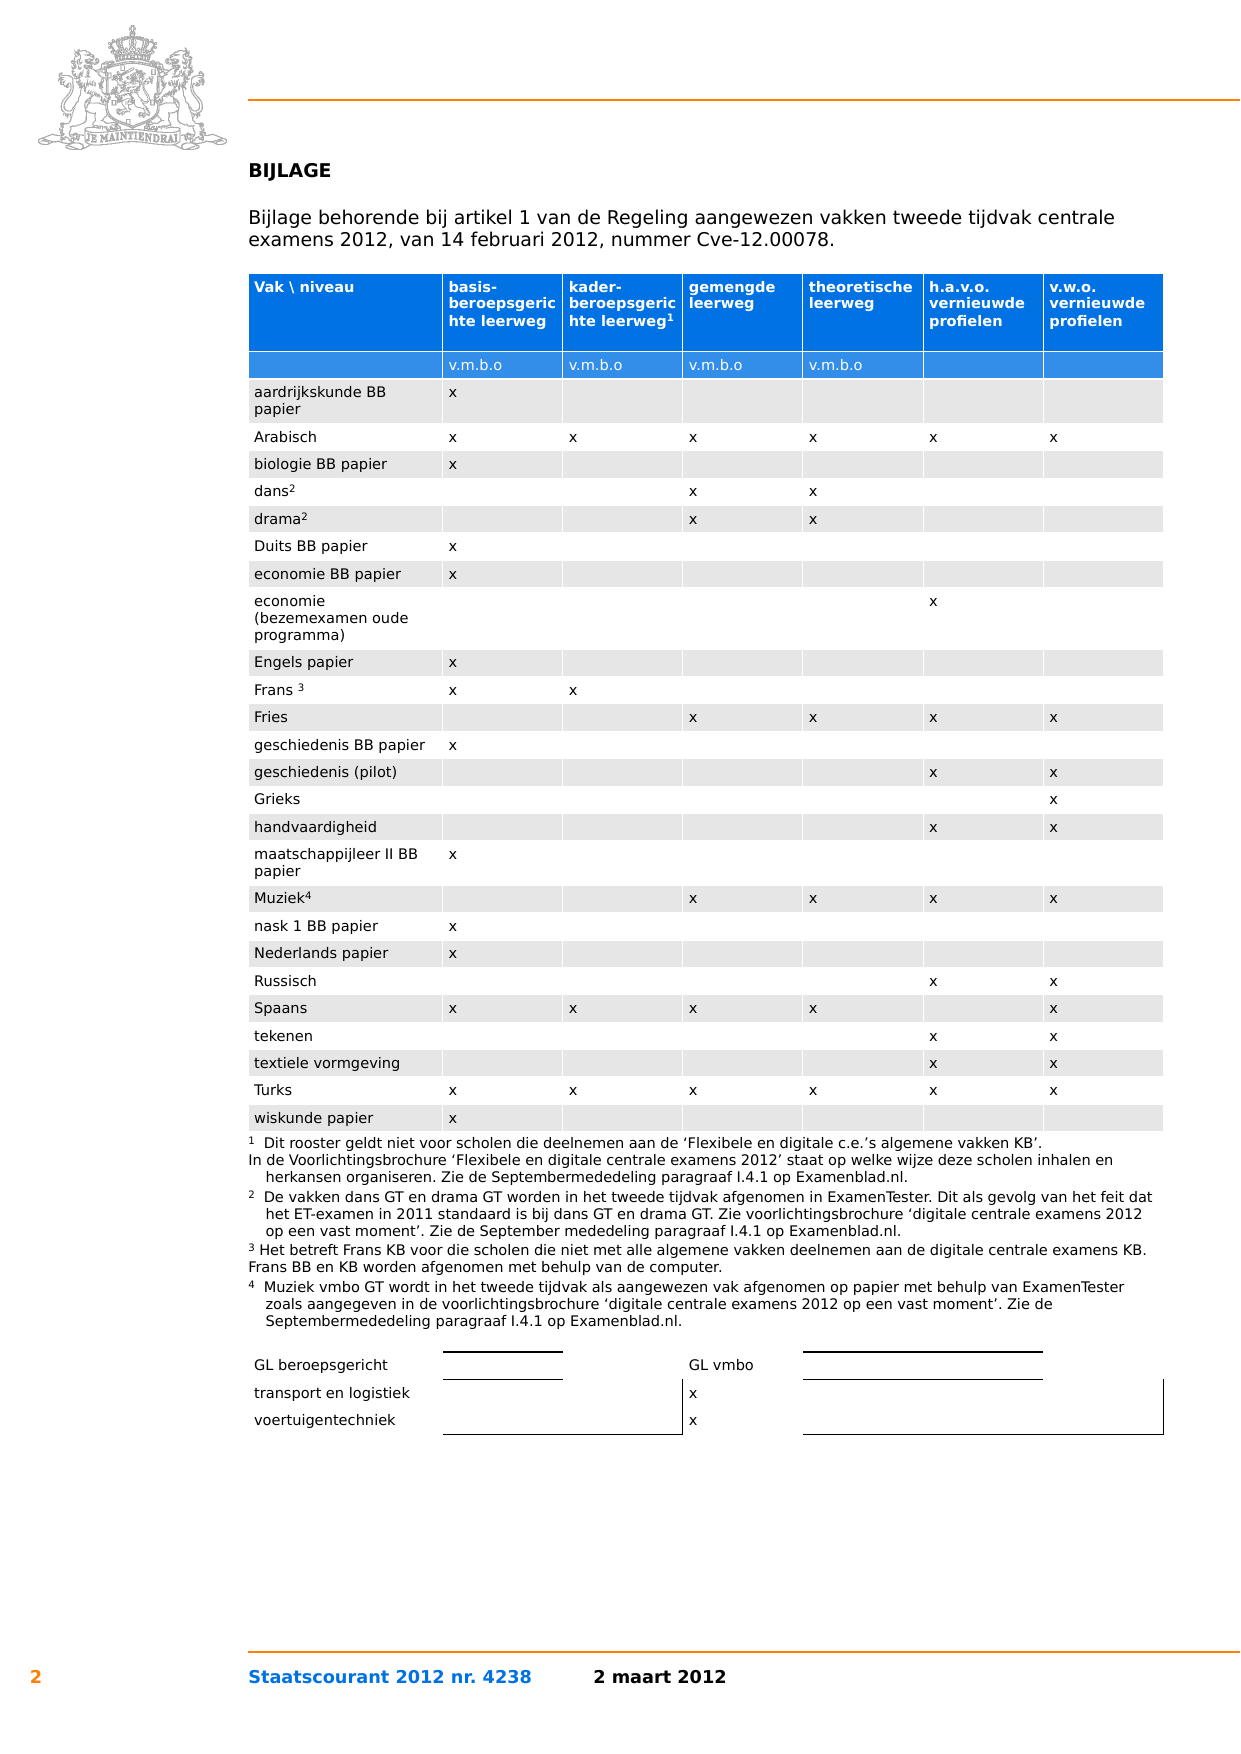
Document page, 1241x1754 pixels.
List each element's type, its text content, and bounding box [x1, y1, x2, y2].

table_cell [924, 913, 1043, 939]
table_cell x [683, 1078, 802, 1104]
table_cell [443, 1050, 562, 1076]
table_cell x [443, 380, 562, 423]
table_cell Grieks [249, 787, 442, 813]
table_cell x [443, 561, 562, 587]
table_cell [924, 841, 1043, 885]
table_cell v.m.b.o [803, 352, 923, 378]
table_cell [683, 759, 802, 786]
table_cell [443, 759, 562, 786]
table_cell [924, 995, 1043, 1022]
table_header GL beroepsgericht [249, 1353, 442, 1379]
table_cell [803, 841, 923, 885]
table_cell [683, 732, 802, 758]
table_cell x [683, 1407, 802, 1434]
table_cell x [803, 1078, 923, 1104]
table_cell x [924, 1023, 1043, 1049]
table_cell [563, 479, 682, 505]
table_cell [683, 534, 802, 560]
table_cell maatschappijleer II BB papier [249, 841, 442, 885]
table_cell x [924, 1050, 1043, 1076]
table_cell [1044, 352, 1163, 378]
table_cell [803, 1105, 923, 1131]
table_cell x [924, 704, 1043, 731]
table_cell [443, 704, 562, 731]
table_cell x [1044, 704, 1163, 731]
table_cell [563, 732, 682, 758]
table_header GL vmbo [683, 1353, 802, 1379]
table_cell [249, 352, 442, 378]
table_cell x [1044, 814, 1163, 840]
table_cell [803, 732, 923, 758]
table_cell [563, 1050, 682, 1076]
table_cell [803, 1406, 923, 1434]
table_cell x [803, 479, 923, 505]
table_cell [443, 787, 562, 813]
table_cell [563, 506, 682, 532]
table_cell x [683, 886, 802, 912]
table_cell x [443, 995, 562, 1022]
table_cell [1044, 841, 1163, 885]
table_cell nask 1 BB papier [249, 913, 442, 939]
table_cell [803, 534, 923, 560]
table_cell Nederlands papier [249, 941, 442, 967]
table_cell [563, 841, 682, 885]
table_cell wiskunde papier [249, 1105, 442, 1131]
table_cell [683, 451, 802, 478]
table_cell [563, 968, 682, 994]
table_cell 1 Dit rooster geldt niet voor scholen die deelnemen aan de ‘Flexibele en digitale c.e.’s algemene vakken KB’. In de Voorlichtingsbrochure ‘Flexibele en digitale centrale examens 2012’ staat op welke wijze deze scholen inhalen en herkansen organiseren. Zie de Septembermededeling paragraaf I.4.1 op Examenblad.nl. 2 De vakken dans GT en drama GT worden in het tweede tijdvak afgenomen in ExamenTester. Dit als gevolg van het feit dat het ET-examen in 2011 standaard is bij dans GT en drama GT. Zie voorlichtingsbrochure ‘digitale centrale examens 2012 op een vast moment’. Zie de September mededeling paragraaf I.4.1 op Examenblad.nl. 3 Het betreft Frans KB voor die scholen die niet met alle algemene vakken deelnemen aan de digitale centrale examens KB. Frans BB en KB worden afgenomen met behulp van de computer. 4 Muziek vmbo GT wordt in het tweede tijdvak als aangewezen vak afgenomen op papier met behulp van ExamenTester zoals aangegeven in de voorlichtingsbrochure ‘digitale centrale examens 2012 op een vast moment’. Zie de Septembermededeling paragraaf I.4.1 op Examenblad.nl. [248, 1132, 1163, 1329]
table_cell [563, 561, 682, 587]
table_cell x [683, 995, 802, 1022]
table_cell [803, 1380, 923, 1406]
table_cell x [924, 814, 1043, 840]
table_cell [803, 759, 923, 786]
table_cell [563, 451, 682, 478]
table_cell x [683, 704, 802, 731]
table_cell [563, 787, 682, 813]
table_cell x [443, 451, 562, 478]
table_header basis-beroepsgerichte leerweg [443, 274, 562, 351]
table_cell [563, 704, 682, 731]
table_cell x [443, 941, 562, 967]
table_header [1043, 1353, 1163, 1379]
table_cell [443, 1023, 562, 1049]
table_cell x [563, 995, 682, 1022]
table_cell [683, 561, 802, 587]
table_cell x [443, 534, 562, 560]
table_cell [1044, 380, 1163, 423]
table_header Vak \ niveau [249, 274, 442, 351]
table_cell x [443, 650, 562, 676]
table_cell [443, 588, 562, 648]
table_cell drama2 [249, 506, 442, 532]
table_cell [1044, 534, 1163, 560]
table_cell x [443, 424, 562, 450]
table_cell [924, 677, 1043, 703]
table_cell Fries [249, 704, 442, 731]
table_cell [924, 451, 1043, 478]
table_cell x [803, 995, 923, 1022]
table_cell [563, 913, 682, 939]
table_cell x [924, 759, 1043, 786]
table_cell Engels papier [249, 650, 442, 676]
table_cell [803, 561, 923, 587]
table_cell x [443, 841, 562, 885]
table_cell textiele vormgeving [249, 1050, 442, 1076]
subtitle BIJLAGE [248, 160, 1163, 182]
table_cell tekenen [249, 1023, 442, 1049]
table_cell [443, 1406, 562, 1434]
table_cell [443, 968, 562, 994]
table_cell handvaardigheid [249, 814, 442, 840]
table_cell [924, 352, 1043, 378]
table_cell [1044, 1105, 1163, 1131]
table_header [443, 1353, 562, 1379]
table_cell [1043, 1406, 1163, 1434]
table_cell [683, 968, 802, 994]
table_cell x [803, 886, 923, 912]
table_cell [683, 380, 802, 423]
table_cell x [924, 588, 1043, 648]
table_cell Muziek4 [249, 886, 442, 912]
table_cell x [1044, 424, 1163, 450]
table_cell [683, 1050, 802, 1076]
table_cell [923, 1406, 1043, 1434]
table_cell [683, 588, 802, 648]
table_cell [924, 1105, 1043, 1131]
table_cell [683, 814, 802, 840]
table_cell x [924, 886, 1043, 912]
table_cell [1044, 451, 1163, 478]
table_cell [803, 380, 923, 423]
table_cell [1044, 650, 1163, 676]
table_cell [563, 588, 682, 648]
table_cell geschiedenis BB papier [249, 732, 442, 758]
table_cell dans2 [249, 479, 442, 505]
table_header h.a.v.o. vernieuwde profielen [924, 274, 1043, 351]
table_cell [563, 1023, 682, 1049]
table_cell x [924, 1078, 1043, 1104]
text Bijlage behorende bij artikel 1 van de Regeling aangewezen vakken tweede tijdvak centrale examens 2012, van 14 februari 2012, nummer Cve-12.00078. [248, 207, 1163, 251]
table_cell aardrijkskunde BB papier [249, 380, 442, 423]
table_cell [1044, 677, 1163, 703]
table_cell x [1044, 787, 1163, 813]
table_cell Spaans [249, 995, 442, 1022]
table_cell [924, 941, 1043, 967]
table_cell [924, 506, 1043, 532]
table_cell [1044, 732, 1163, 758]
table_cell [683, 677, 802, 703]
picture [38, 25, 227, 150]
table_cell [924, 561, 1043, 587]
table_cell x [803, 424, 923, 450]
table_cell [563, 650, 682, 676]
table_cell [924, 732, 1043, 758]
table_cell [683, 787, 802, 813]
table_cell [443, 1380, 562, 1406]
table_cell x [683, 506, 802, 532]
table_cell [803, 588, 923, 648]
table_cell x [563, 424, 682, 450]
table_cell [923, 1380, 1043, 1406]
table_cell [443, 814, 562, 840]
table_cell [803, 814, 923, 840]
table_cell v.m.b.o [443, 352, 562, 378]
table_header gemengde leerweg [683, 274, 802, 351]
table_cell [803, 913, 923, 939]
table_cell [563, 941, 682, 967]
table_cell x [683, 479, 802, 505]
table_cell [563, 534, 682, 560]
table_cell x [443, 732, 562, 758]
table_cell [924, 380, 1043, 423]
table_cell [1044, 913, 1163, 939]
table_cell [924, 534, 1043, 560]
table_header v.w.o. vernieuwde profielen [1044, 274, 1163, 351]
table_cell x [683, 424, 802, 450]
table_cell [803, 451, 923, 478]
table_header [563, 1353, 682, 1379]
table_cell [683, 913, 802, 939]
table_cell [1044, 479, 1163, 505]
table_cell x [1044, 968, 1163, 994]
table_cell [1044, 506, 1163, 532]
table_cell x [1044, 1023, 1163, 1049]
table_cell Frans 3 [249, 677, 442, 703]
table_cell [803, 941, 923, 967]
table_cell Arabisch [249, 424, 442, 450]
table_cell x [683, 1380, 802, 1406]
table_header theoretische leerweg [803, 274, 923, 351]
table_cell x [1044, 995, 1163, 1022]
table_cell [563, 886, 682, 912]
table_cell [443, 886, 562, 912]
table_cell [683, 1105, 802, 1131]
table_header kader-beroepsgerichte leerweg1 [563, 274, 682, 351]
table_cell x [924, 424, 1043, 450]
table_cell [803, 650, 923, 676]
table_cell geschiedenis (pilot) [249, 759, 442, 786]
table_cell x [1044, 1078, 1163, 1104]
table_cell [563, 814, 682, 840]
table_cell biologie BB papier [249, 451, 442, 478]
table_cell Russisch [249, 968, 442, 994]
table_cell v.m.b.o [683, 352, 802, 378]
table_cell [563, 1105, 682, 1131]
table_cell [1043, 1380, 1163, 1406]
table_cell x [803, 506, 923, 532]
table_cell economie (bezemexamen oude programma) [249, 588, 442, 648]
table_header [923, 1353, 1043, 1379]
table_cell v.m.b.o [563, 352, 682, 378]
table_cell [924, 650, 1043, 676]
table_cell x [443, 677, 562, 703]
table_cell [803, 1023, 923, 1049]
table_cell [1044, 561, 1163, 587]
table_cell Duits BB papier [249, 534, 442, 560]
table_cell x [924, 968, 1043, 994]
table_cell [803, 968, 923, 994]
table_cell [924, 479, 1043, 505]
table_cell economie BB papier [249, 561, 442, 587]
table_header [803, 1353, 923, 1379]
table_cell x [1044, 1050, 1163, 1076]
table_cell x [443, 1105, 562, 1131]
table_cell [683, 941, 802, 967]
table_cell [1044, 941, 1163, 967]
table_cell x [563, 677, 682, 703]
table_cell Turks [249, 1078, 442, 1104]
table_cell [803, 787, 923, 813]
table_cell voertuigentechniek [249, 1407, 442, 1434]
table_cell [563, 1380, 682, 1406]
table_cell x [563, 1078, 682, 1104]
table_cell [683, 1023, 802, 1049]
table_cell [563, 759, 682, 786]
table_cell [443, 479, 562, 505]
table_cell x [1044, 886, 1163, 912]
table_cell transport en logistiek [249, 1380, 442, 1406]
table_cell [443, 506, 562, 532]
table_cell [683, 841, 802, 885]
table_cell [563, 380, 682, 423]
table_cell x [443, 1078, 562, 1104]
table_cell [803, 1050, 923, 1076]
table_cell [803, 677, 923, 703]
table_cell [1044, 588, 1163, 648]
table_cell x [1044, 759, 1163, 786]
table_cell x [803, 704, 923, 731]
table_cell [683, 650, 802, 676]
table_cell [563, 1406, 682, 1434]
table_cell [924, 787, 1043, 813]
table_cell x [443, 913, 562, 939]
